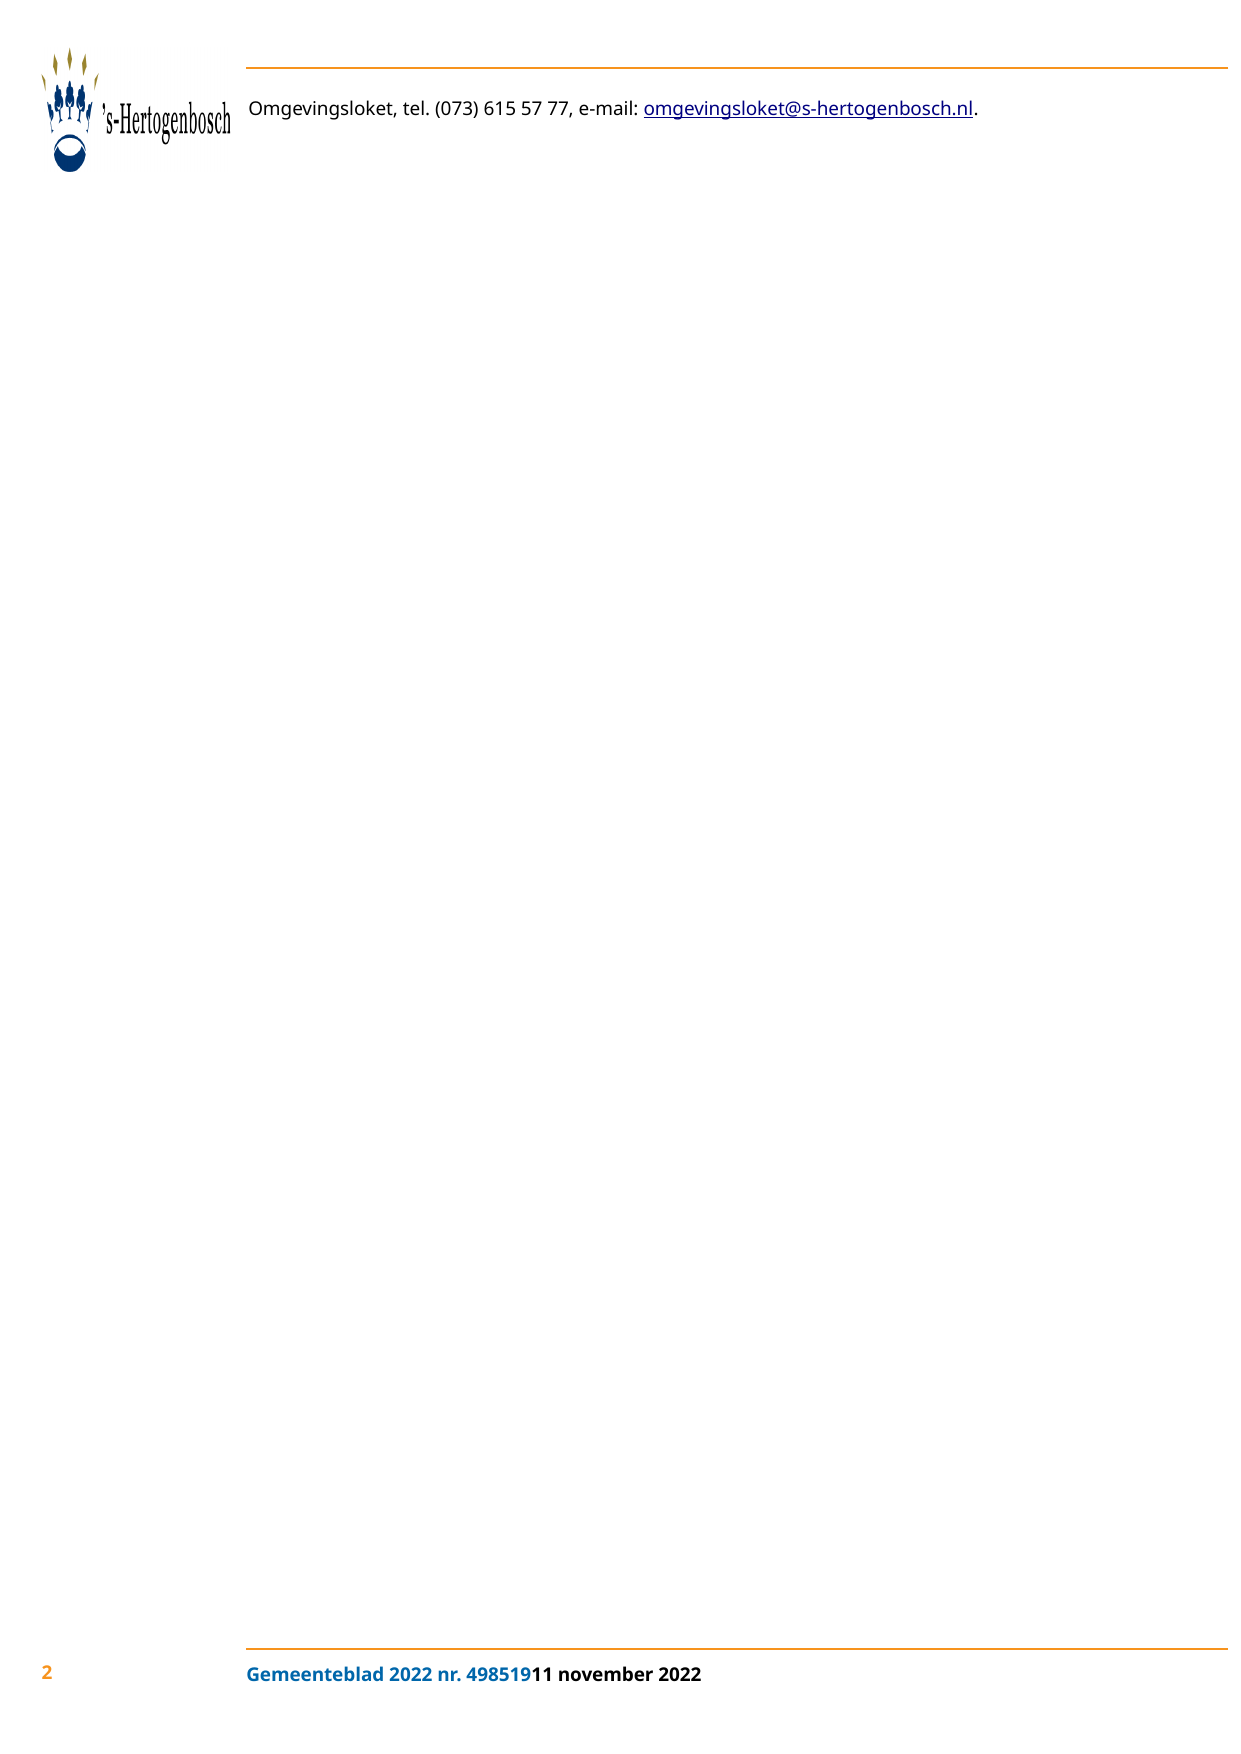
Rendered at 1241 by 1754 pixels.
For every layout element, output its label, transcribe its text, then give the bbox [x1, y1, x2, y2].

picture [41, 47, 231, 172]
text Omgevingsloket, tel. (073) 615 57 77, e-mail: omgevingsloket@s-hertogenbosch.nl. [248, 95, 1152, 121]
